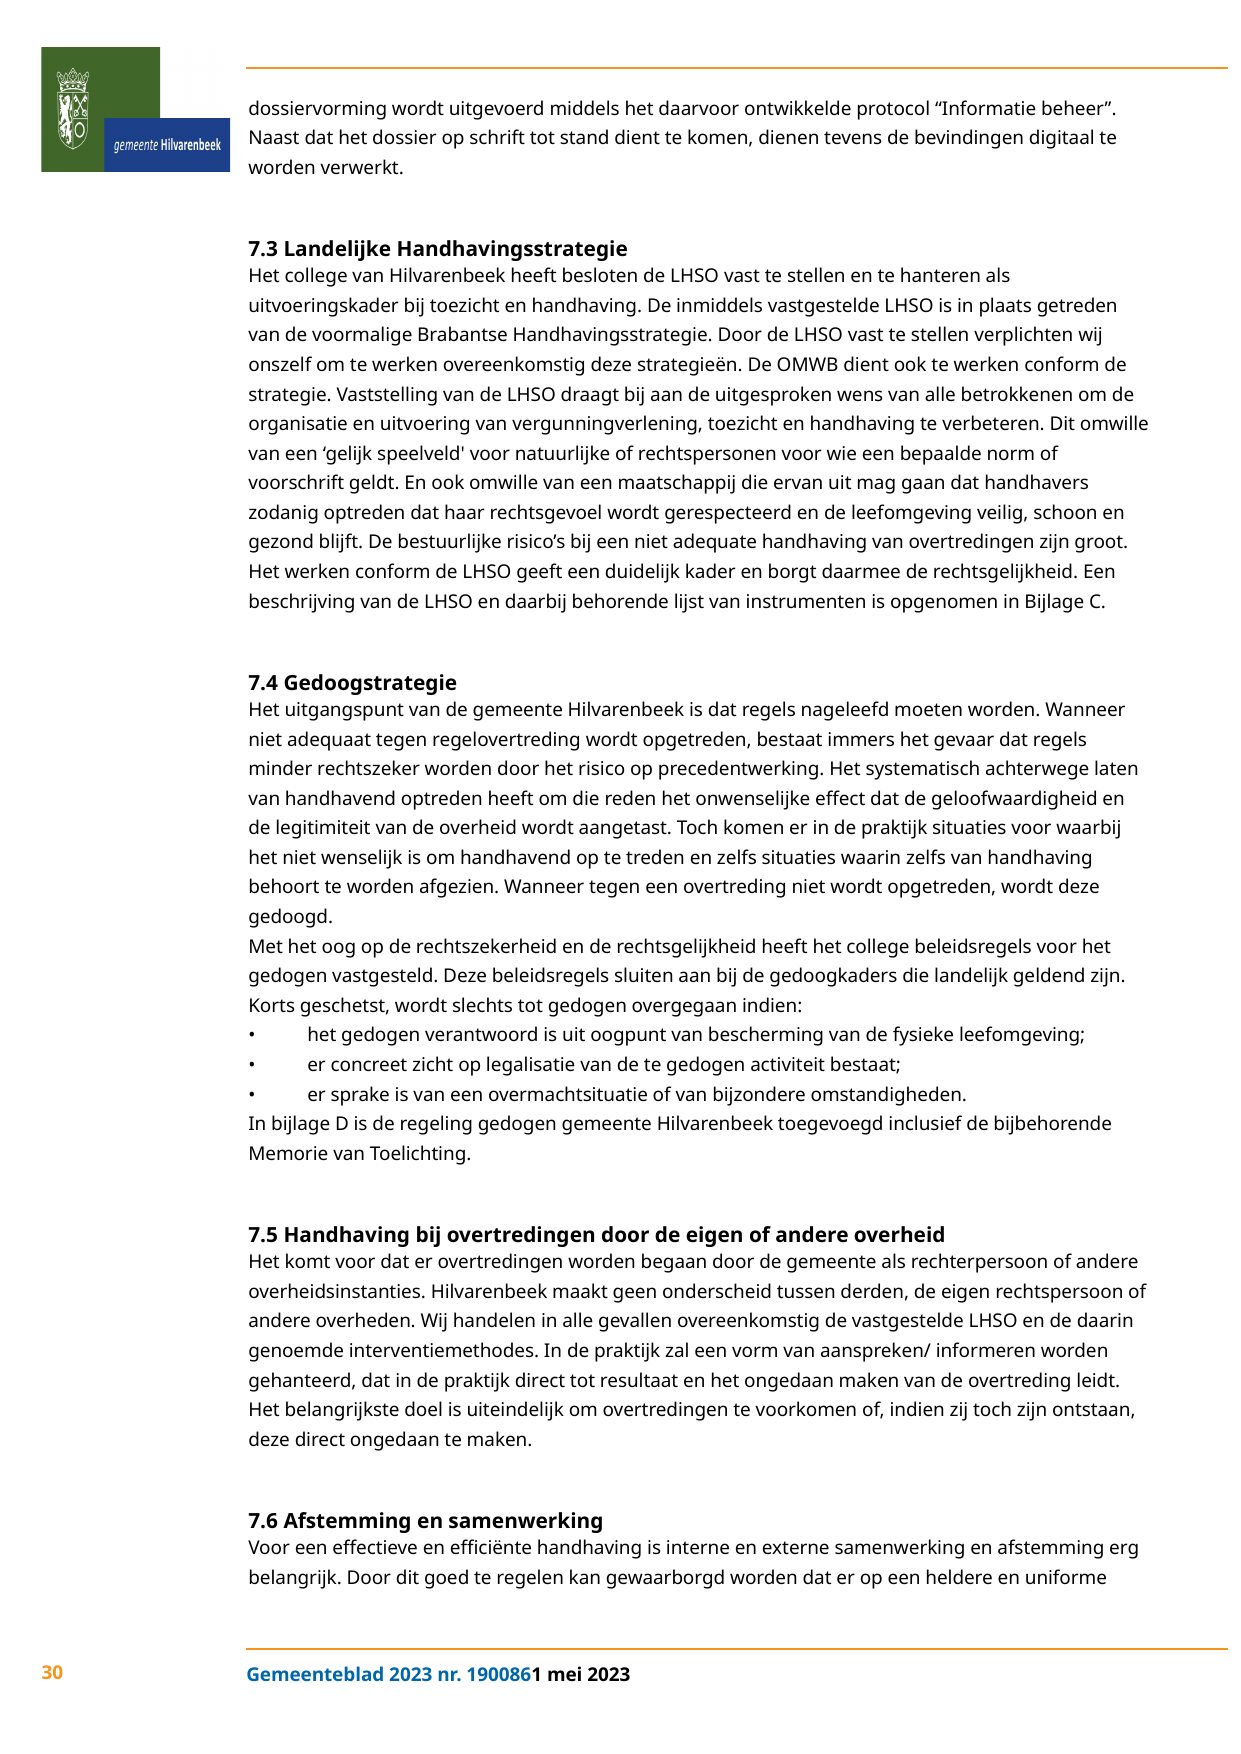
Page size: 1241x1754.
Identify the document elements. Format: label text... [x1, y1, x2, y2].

text 7.6 Afstemming en samenwerking [248, 1506, 1152, 1534]
text dossiervorming wordt uitgevoerd middels het daarvoor ontwikkelde protocol “Informatie beheer”. Naast dat het dossier op schrift tot stand dient te komen, dienen tevens de bevindingen digitaal te worden verwerkt. [248, 95, 1152, 180]
list het gedogen verantwoord is uit oogpunt van bescherming van de fysieke leefomgeving; [248, 1022, 1152, 1047]
picture [41, 47, 231, 172]
text Voor een effectieve en efficiënte handhaving is interne en externe samenwerking en afstemming erg belangrijk. Door dit goed te regelen kan gewaarborgd worden dat er op een heldere en uniforme [248, 1534, 1152, 1590]
text 7.5 Handhaving bij overtredingen door de eigen of andere overheid [248, 1220, 1152, 1248]
list er concreet zicht op legalisatie van de te gedogen activiteit bestaat; [248, 1051, 1152, 1077]
text Het college van Hilvarenbeek heeft besloten de LHSO vast te stellen en te hanteren als uitvoeringskader bij toezicht en handhaving. De inmiddels vastgestelde LHSO is in plaats getreden van de voormalige Brabantse Handhavingsstrategie. Door de LHSO vast te stellen verplichten wij onszelf om te werken overeenkomstig deze strategieën. De OMWB dient ook te werken conform de strategie. Vaststelling van de LHSO draagt bij aan de uitgesproken wens van alle betrokkenen om de organisatie en uitvoering van vergunningverlening, toezicht en handhaving te verbeteren. Dit omwille van een ‘gelijk speelveld' voor natuurlijke of rechtspersonen voor wie een bepaalde norm of voorschrift geldt. En ook omwille van een maatschappij die ervan uit mag gaan dat handhavers zodanig optreden dat haar rechtsgevoel wordt gerespecteerd en de leefomgeving veilig, schoon en gezond blijft. De bestuurlijke risico’s bij een niet adequate handhaving van overtredingen zijn groot. Het werken conform de LHSO geeft een duidelijk kader en borgt daarmee de rechtsgelijkheid. Een beschrijving van de LHSO en daarbij behorende lijst van instrumenten is opgenomen in Bijlage C. [248, 262, 1152, 613]
text Met het oog op de rechtszekerheid en de rechtsgelijkheid heeft het college beleidsregels voor het gedogen vastgesteld. Deze beleidsregels sluiten aan bij de gedoogkaders die landelijk geldend zijn. Korts geschetst, wordt slechts tot gedogen overgegaan indien: [248, 933, 1152, 1018]
text 7.4 Gedoogstrategie [248, 668, 1152, 696]
list er sprake is van een overmachtsituatie of van bijzondere omstandigheden. [248, 1081, 1152, 1107]
text Het uitgangspunt van de gemeente Hilvarenbeek is dat regels nageleefd moeten worden. Wanneer niet adequaat tegen regelovertreding wordt opgetreden, bestaat immers het gevaar dat regels minder rechtszeker worden door het risico op precedentwerking. Het systematisch achterwege laten van handhavend optreden heeft om die reden het onwenselijke effect dat de geloofwaardigheid en de legitimiteit van de overheid wordt aangetast. Toch komen er in de praktijk situaties voor waarbij het niet wenselijk is om handhavend op te treden en zelfs situaties waarin zelfs van handhaving behoort te worden afgezien. Wanneer tegen een overtreding niet wordt opgetreden, wordt deze gedoogd. [248, 696, 1152, 929]
text 7.3 Landelijke Handhavingsstrategie [248, 234, 1152, 262]
text Het komt voor dat er overtredingen worden begaan door de gemeente als rechterpersoon of andere overheidsinstanties. Hilvarenbeek maakt geen onderscheid tussen derden, de eigen rechtspersoon of andere overheden. Wij handelen in alle gevallen overeenkomstig de vastgestelde LHSO en de daarin genoemde interventiemethodes. In de praktijk zal een vorm van aanspreken/ informeren worden gehanteerd, dat in de praktijk direct tot resultaat en het ongedaan maken van de overtreding leidt. Het belangrijkste doel is uiteindelijk om overtredingen te voorkomen of, indien zij toch zijn ontstaan, deze direct ongedaan te maken. [248, 1248, 1152, 1452]
text In bijlage D is de regeling gedogen gemeente Hilvarenbeek toegevoegd inclusief de bijbehorende Memorie van Toelichting. [248, 1110, 1152, 1166]
